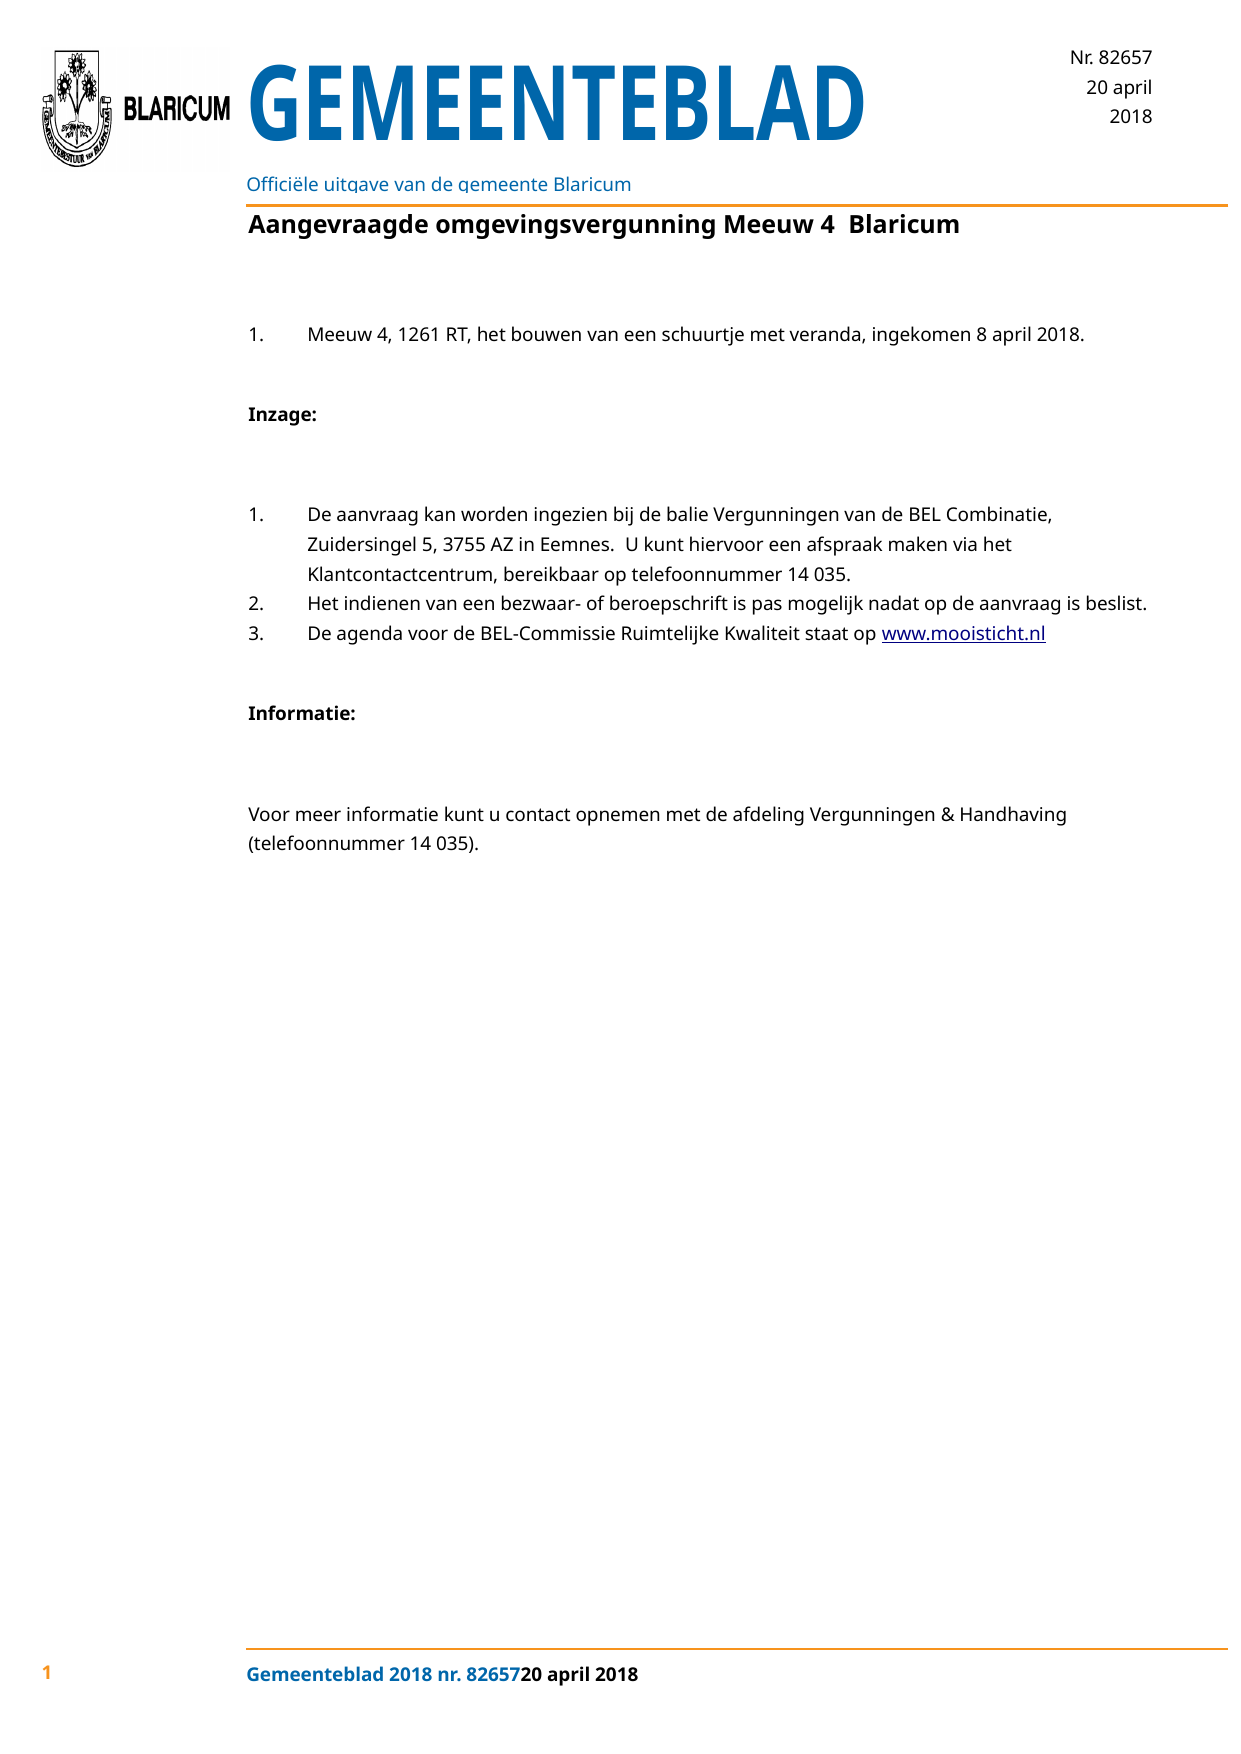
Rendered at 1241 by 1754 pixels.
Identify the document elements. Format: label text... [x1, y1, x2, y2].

text Aangevraagde omgevingsvergunning Meeuw 4 Blaricum [248, 207, 1152, 241]
list De aanvraag kan worden ingezien bij de balie Vergunningen van de BEL Combinatie, Zuidersingel 5, 3755 AZ in Eemnes. U kunt hiervoor een afspraak maken via het Klantcontactcentrum, bereikbaar op telefoonnummer 14 035. [248, 502, 1152, 586]
list De agenda voor de BEL-Commissie Ruimtelijke Kwaliteit staat op www.mooisticht.nl [248, 620, 1152, 646]
list Meeuw 4, 1261 RT, het bouwen van een schuurtje met veranda, ingekomen 8 april 2018. [248, 321, 1152, 346]
list Het indienen van een bezwaar- of beroepschrift is pas mogelijk nadat op de aanvraag is beslist. [248, 590, 1152, 616]
text Inzage: [248, 401, 1152, 426]
text Voor meer informatie kunt u contact opnemen met de afdeling Vergunningen & Handhaving (telefoonnummer 14 035). [248, 801, 1152, 856]
picture [41, 47, 231, 172]
text Informatie: [248, 700, 1152, 726]
